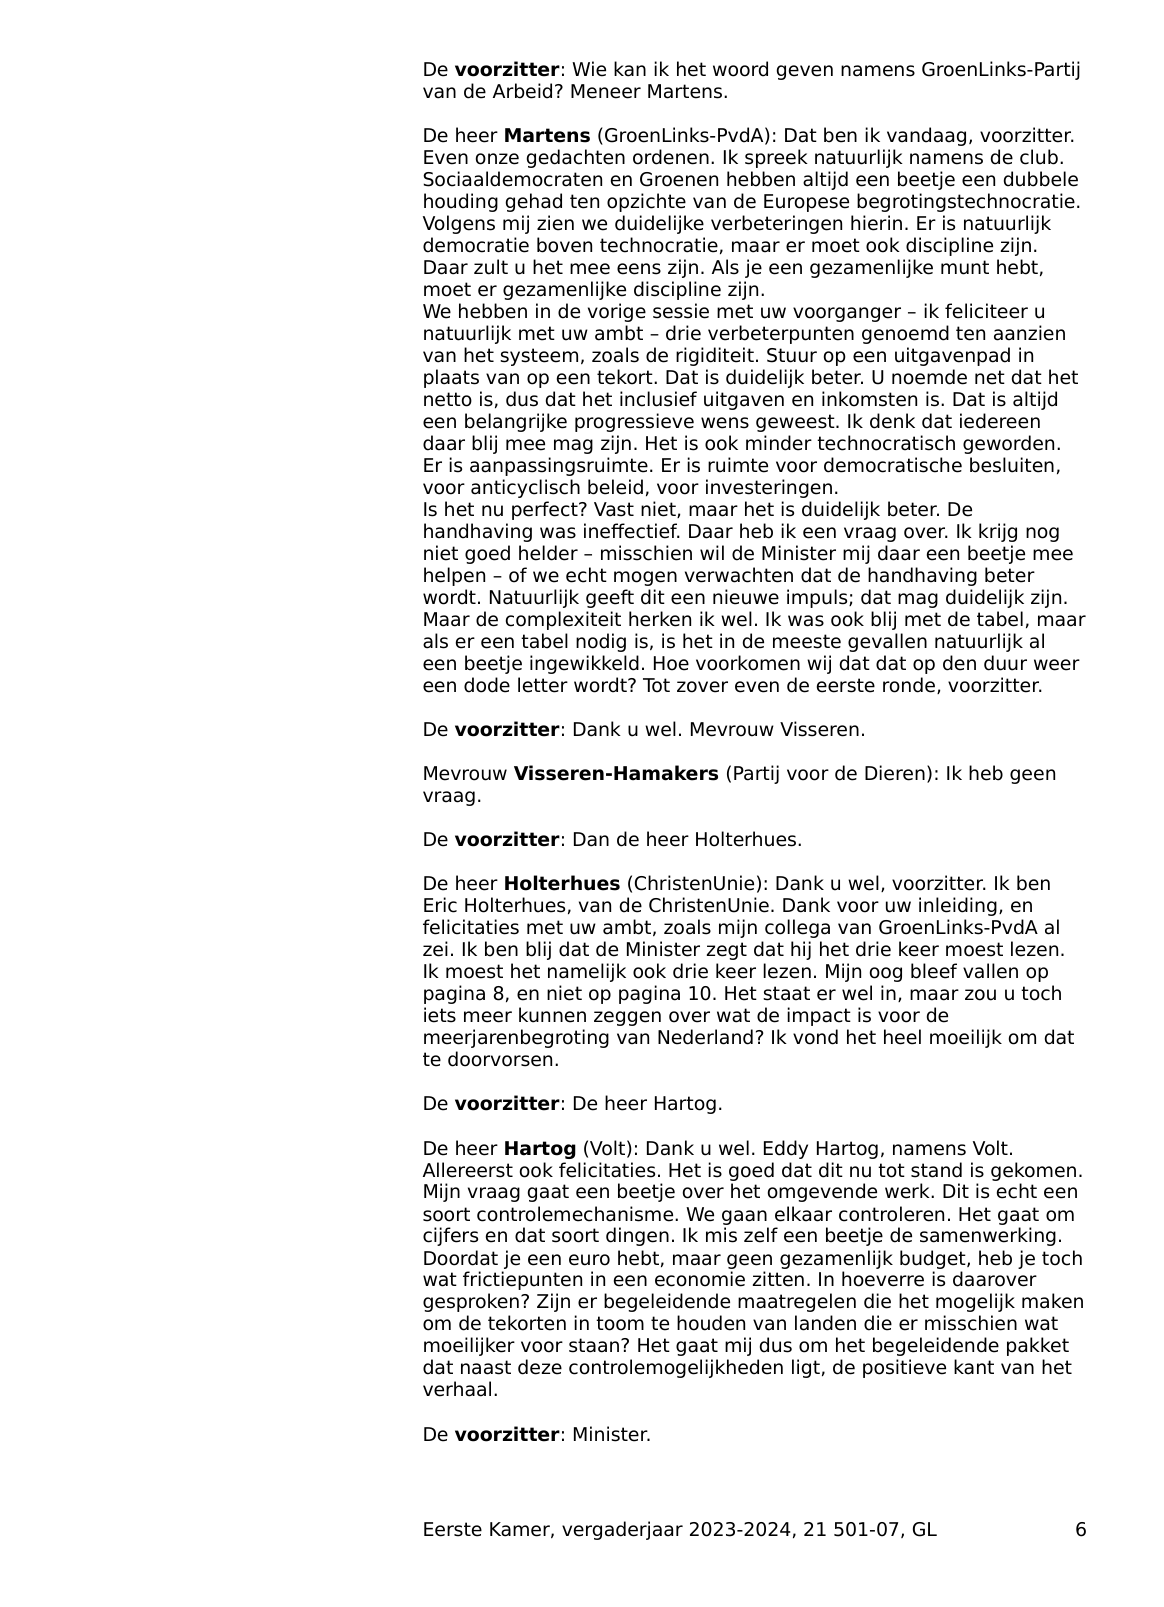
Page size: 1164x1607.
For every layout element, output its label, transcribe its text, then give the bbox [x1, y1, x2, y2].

text De voorzitter: Dank u wel. Mevrouw Visseren. [422, 719, 1087, 741]
text De voorzitter: Wie kan ik het woord geven namens GroenLinks-Partij van de Arbeid? Meneer Martens. [422, 59, 1087, 103]
text De voorzitter: De heer Hartog. [422, 1093, 1087, 1115]
text Is het nu perfect? Vast niet, maar het is duidelijk beter. De handhaving was ineffectief. Daar heb ik een vraag over. Ik krijg nog niet goed helder – misschien wil de Minister mij daar een beetje mee helpen – of we echt mogen verwachten dat de handhaving beter wordt. Natuurlijk geeft dit een nieuwe impuls; dat mag duidelijk zijn. Maar de complexiteit herken ik wel. Ik was ook blij met de tabel, maar als er een tabel nodig is, is het in de meeste gevallen natuurlijk al een beetje ingewikkeld. Hoe voorkomen wij dat dat op den duur weer een dode letter wordt? Tot zover even de eerste ronde, voorzitter. [422, 499, 1087, 697]
text De heer Martens (GroenLinks-PvdA): Dat ben ik vandaag, voorzitter. Even onze gedachten ordenen. Ik spreek natuurlijk namens de club. Sociaaldemocraten en Groenen hebben altijd een beetje een dubbele houding gehad ten opzichte van de Europese begrotingstechnocratie. Volgens mij zien we duidelijke verbeteringen hierin. Er is natuurlijk democratie boven technocratie, maar er moet ook discipline zijn. Daar zult u het mee eens zijn. Als je een gezamenlijke munt hebt, moet er gezamenlijke discipline zijn. [422, 125, 1087, 301]
text De heer Hartog (Volt): Dank u wel. Eddy Hartog, namens Volt. Allereerst ook felicitaties. Het is goed dat dit nu tot stand is gekomen. Mijn vraag gaat een beetje over het omgevende werk. Dit is echt een soort controlemechanisme. We gaan elkaar controleren. Het gaat om cijfers en dat soort dingen. Ik mis zelf een beetje de samenwerking. Doordat je een euro hebt, maar geen gezamenlijk budget, heb je toch wat frictiepunten in een economie zitten. In hoeverre is daarover gesproken? Zijn er begeleidende maatregelen die het mogelijk maken om de tekorten in toom te houden van landen die er misschien wat moeilijker voor staan? Het gaat mij dus om het begeleidende pakket dat naast deze controlemogelijkheden ligt, de positieve kant van het verhaal. [422, 1137, 1087, 1401]
text We hebben in de vorige sessie met uw voorganger – ik feliciteer u natuurlijk met uw ambt – drie verbeterpunten genoemd ten aanzien van het systeem, zoals de rigiditeit. Stuur op een uitgavenpad in plaats van op een tekort. Dat is duidelijk beter. U noemde net dat het netto is, dus dat het inclusief uitgaven en inkomsten is. Dat is altijd een belangrijke progressieve wens geweest. Ik denk dat iedereen daar blij mee mag zijn. Het is ook minder technocratisch geworden. Er is aanpassingsruimte. Er is ruimte voor democratische besluiten, voor anticyclisch beleid, voor investeringen. [422, 301, 1087, 499]
text Mevrouw Visseren-Hamakers (Partij voor de Dieren): Ik heb geen vraag. [422, 763, 1087, 807]
text De heer Holterhues (ChristenUnie): Dank u wel, voorzitter. Ik ben Eric Holterhues, van de ChristenUnie. Dank voor uw inleiding, en felicitaties met uw ambt, zoals mijn collega van GroenLinks-PvdA al zei. Ik ben blij dat de Minister zegt dat hij het drie keer moest lezen. Ik moest het namelijk ook drie keer lezen. Mijn oog bleef vallen op pagina 8, en niet op pagina 10. Het staat er wel in, maar zou u toch iets meer kunnen zeggen over wat de impact is voor de meerjarenbegroting van Nederland? Ik vond het heel moeilijk om dat te doorvorsen. [422, 873, 1087, 1071]
text De voorzitter: Dan de heer Holterhues. [422, 829, 1087, 851]
text De voorzitter: Minister. [422, 1423, 1087, 1445]
